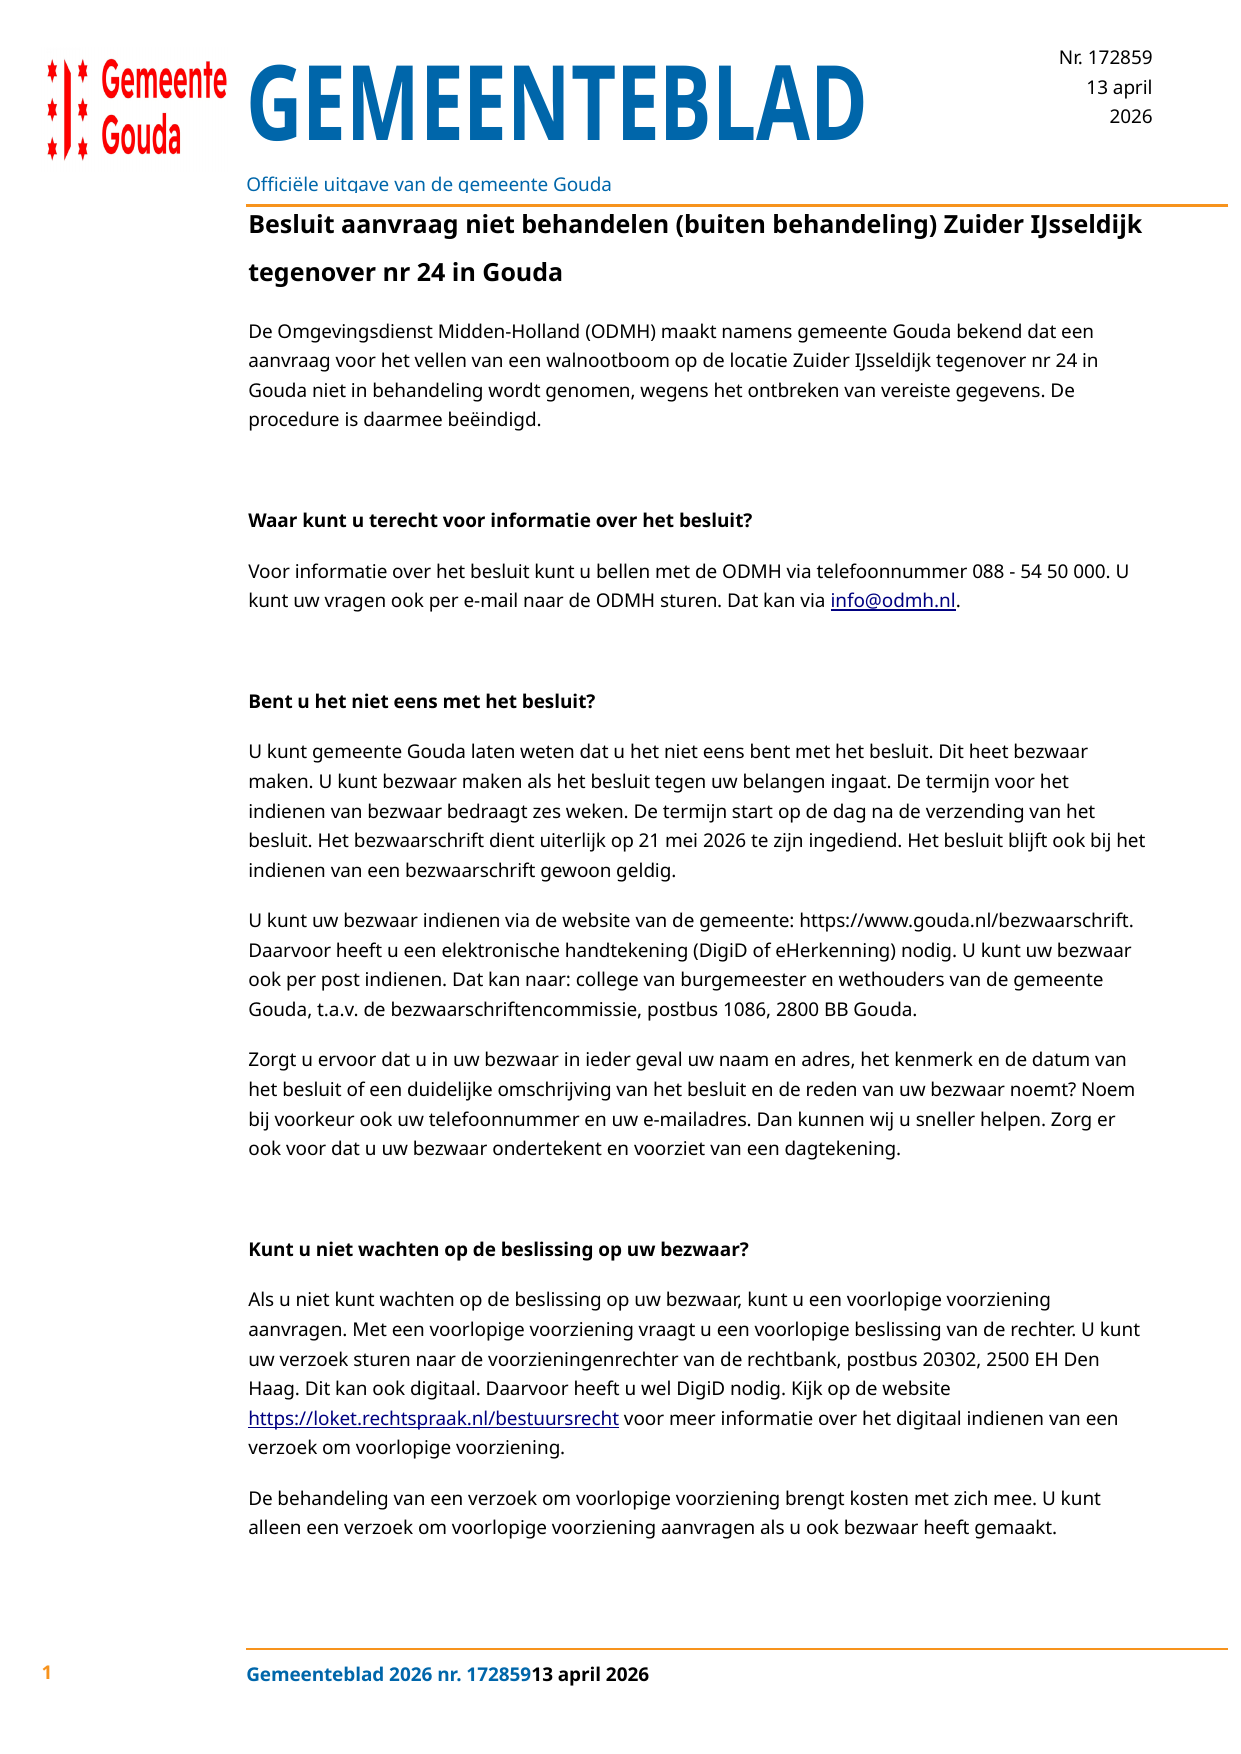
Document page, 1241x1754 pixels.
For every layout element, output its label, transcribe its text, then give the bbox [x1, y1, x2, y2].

text U kunt gemeente Gouda laten weten dat u het niet eens bent met het besluit. Dit heet bezwaar maken. U kunt bezwaar maken als het besluit tegen uw belangen ingaat. De termijn voor het indienen van bezwaar bedraagt zes weken. De termijn start op de dag na de verzending van het besluit. Het bezwaarschrift dient uiterlijk op 21 mei 2026 te zijn ingediend. Het besluit blijft ook bij het indienen van een bezwaarschrift gewoon geldig. [248, 739, 1152, 883]
text Als u niet kunt wachten op de beslissing op uw bezwaar, kunt u een voorlopige voorziening aanvragen. Met een voorlopige voorziening vraagt u een voorlopige beslissing van de rechter. U kunt uw verzoek sturen naar de voorzieningenrechter van de rechtbank, postbus 20302, 2500 EH Den Haag. Dit kan ook digitaal. Daarvoor heeft u wel DigiD nodig. Kijk op de website https://loket.rechtspraak.nl/bestuursrecht voor meer informatie over het digitaal indienen van een verzoek om voorlopige voorziening. [248, 1287, 1152, 1460]
text Bent u het niet eens met het besluit? [248, 688, 1152, 714]
text Waar kunt u terecht voor informatie over het besluit? [248, 507, 1152, 533]
text Kunt u niet wachten op de beslissing op uw bezwaar? [248, 1236, 1152, 1262]
text U kunt uw bezwaar indienen via de website van de gemeente: https://www.gouda.nl/bezwaarschrift. Daarvoor heeft u een elektronische handtekening (DigiD of eHerkenning) nodig. U kunt uw bezwaar ook per post indienen. Dat kan naar: college van burgemeester en wethouders van de gemeente Gouda, t.a.v. de bezwaarschriftencommissie, postbus 1086, 2800 BB Gouda. [248, 907, 1152, 1022]
text Voor informatie over het besluit kunt u bellen met de ODMH via telefoonnummer 088 - 54 50 000. U kunt uw vragen ook per e-mail naar de ODMH sturen. Dat kan via info@odmh.nl. [248, 558, 1152, 613]
picture [41, 47, 231, 172]
text Besluit aanvraag niet behandelen (buiten behandeling) Zuider IJsseldijk tegenover nr 24 in Gouda [248, 207, 1152, 288]
text Zorgt u ervoor dat u in uw bezwaar in ieder geval uw naam en adres, het kenmerk en de datum van het besluit of een duidelijke omschrijving van het besluit en de reden van uw bezwaar noemt? Noem bij voorkeur ook uw telefoonnummer en uw e-mailadres. Dan kunnen wij u sneller helpen. Zorg er ook voor dat u uw bezwaar ondertekent en voorziet van een dagtekening. [248, 1047, 1152, 1161]
text De behandeling van een verzoek om voorlopige voorziening brengt kosten met zich mee. U kunt alleen een verzoek om voorlopige voorziening aanvragen als u ook bezwaar heeft gemaakt. [248, 1485, 1152, 1540]
text De Omgevingsdienst Midden-Holland (ODMH) maakt namens gemeente Gouda bekend dat een aanvraag voor het vellen van een walnootboom op de locatie Zuider IJsseldijk tegenover nr 24 in Gouda niet in behandeling wordt genomen, wegens het ontbreken van vereiste gegevens. De procedure is daarmee beëindigd. [248, 318, 1152, 432]
